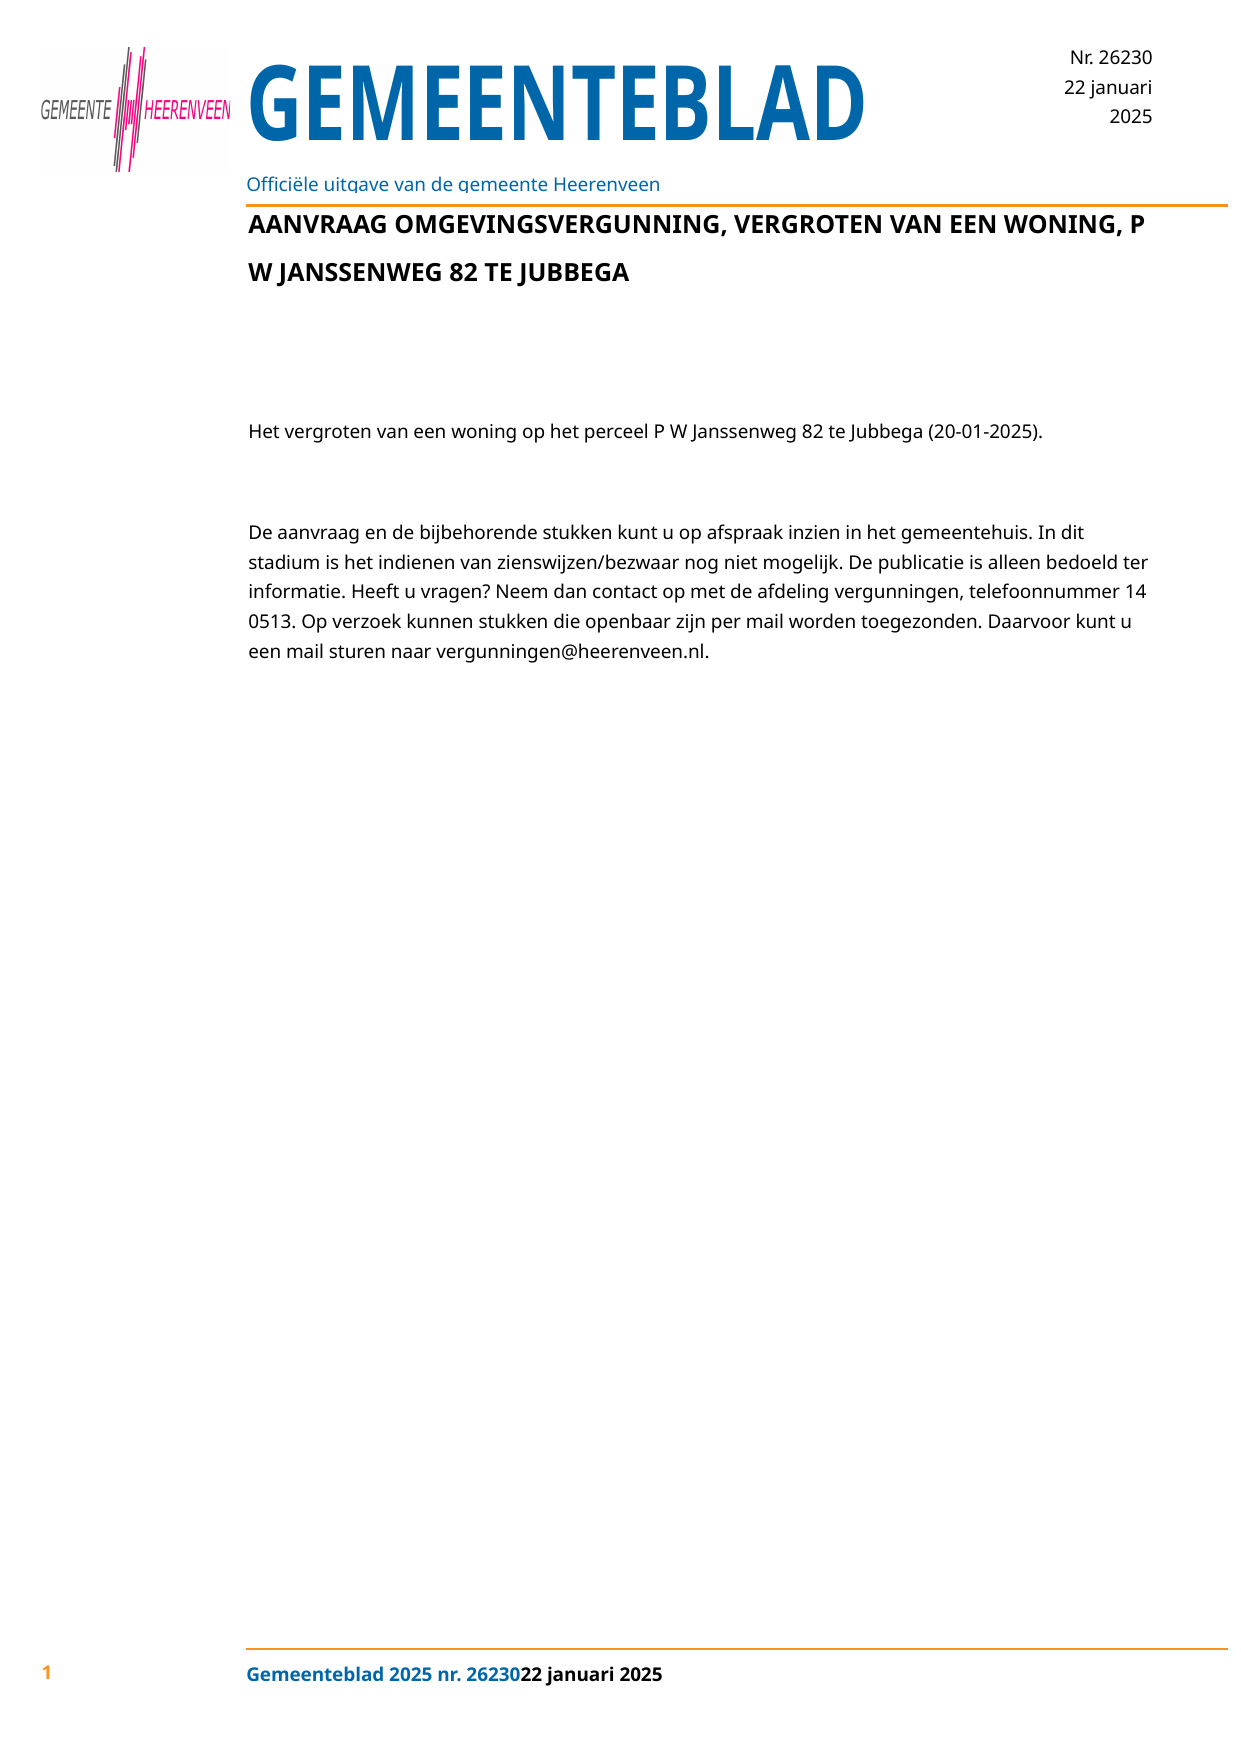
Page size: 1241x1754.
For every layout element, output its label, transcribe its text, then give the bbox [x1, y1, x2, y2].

text De aanvraag en de bijbehorende stukken kunt u op afspraak inzien in het gemeentehuis. In dit stadium is het indienen van zienswijzen/bezwaar nog niet mogelijk. De publicatie is alleen bedoeld ter informatie. Heeft u vragen? Neem dan contact op met de afdeling vergunningen, telefoonnummer 14 0513. Op verzoek kunnen stukken die openbaar zijn per mail worden toegezonden. Daarvoor kunt u een mail sturen naar vergunningen@heerenveen.nl. [248, 519, 1152, 664]
text Het vergroten van een woning op het perceel P W Janssenweg 82 te Jubbega (20-01-2025). [248, 419, 1152, 444]
picture [41, 47, 231, 172]
text AANVRAAG OMGEVINGSVERGUNNING, VERGROTEN VAN EEN WONING, P W JANSSENWEG 82 TE JUBBEGA [248, 207, 1152, 288]
